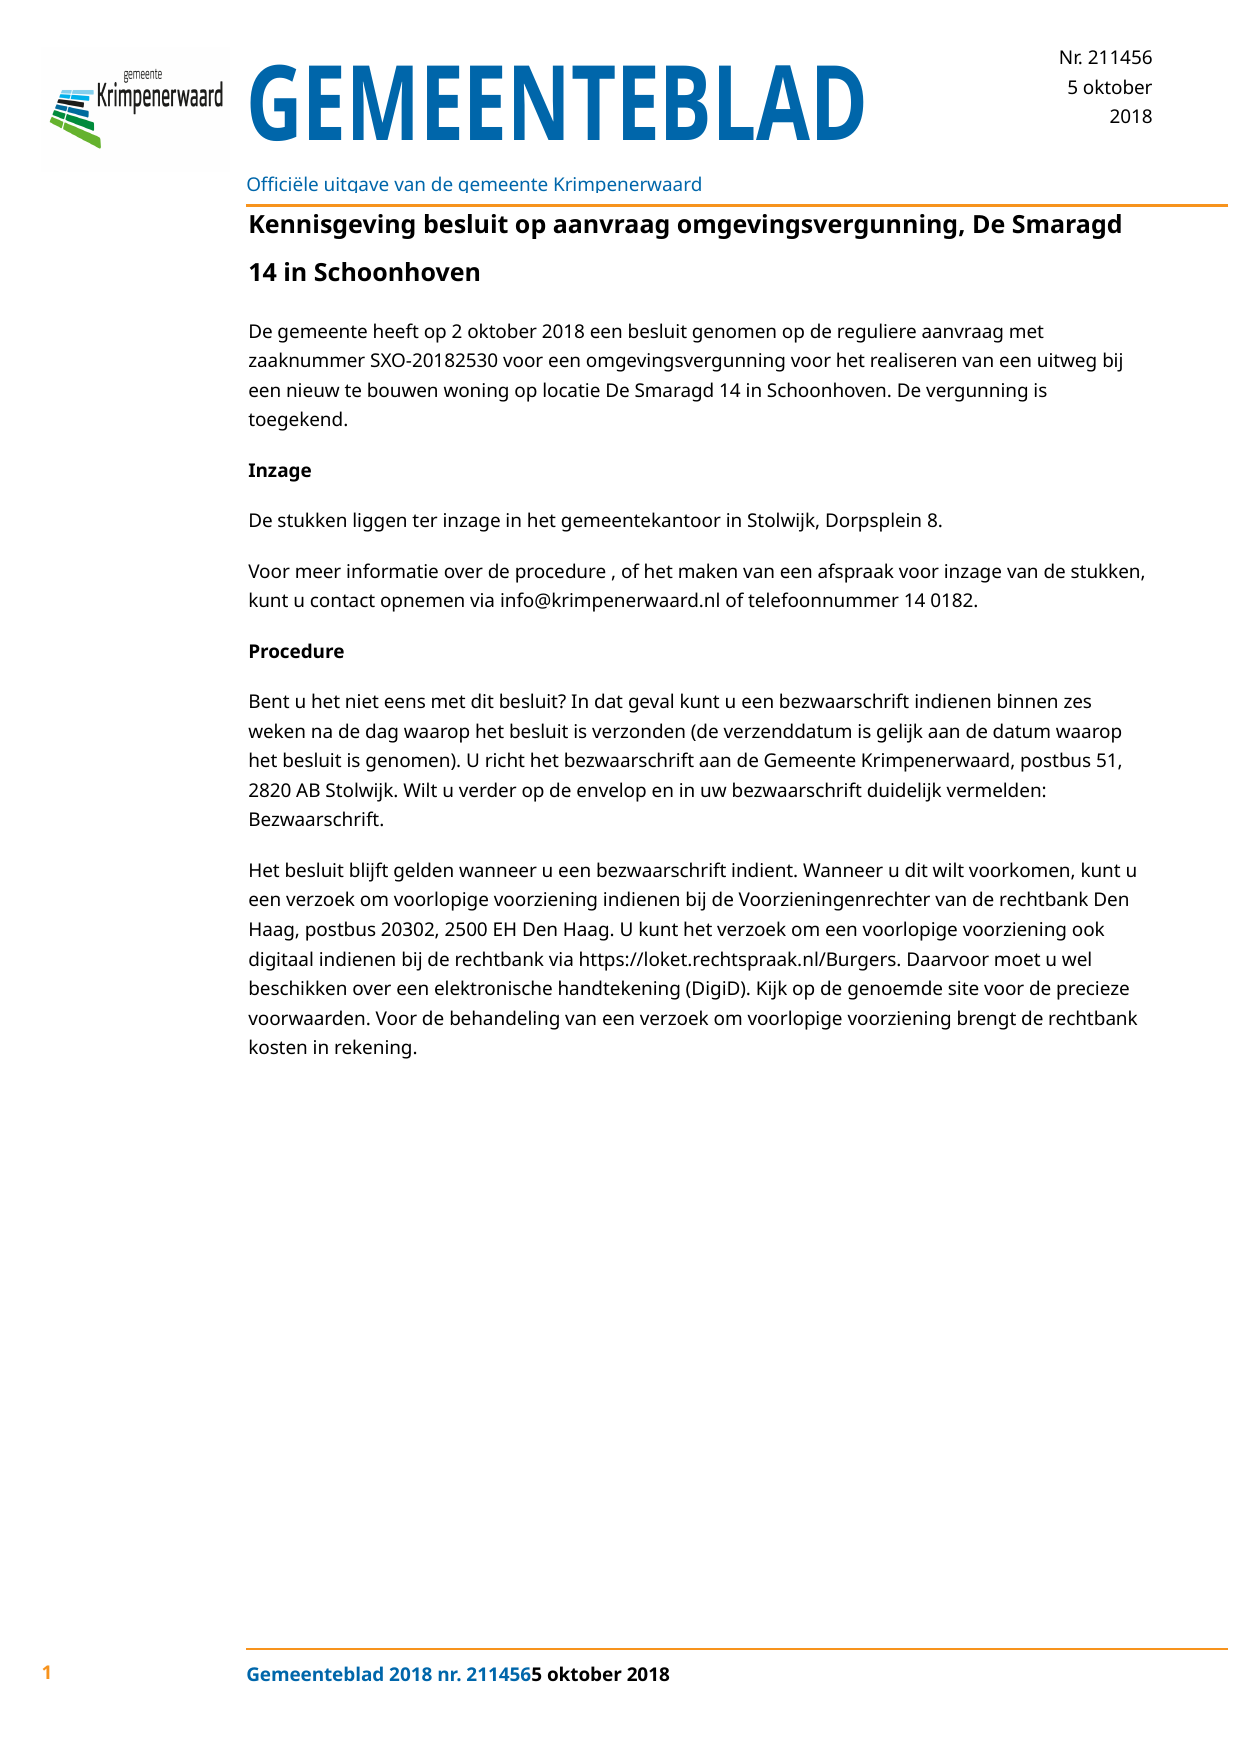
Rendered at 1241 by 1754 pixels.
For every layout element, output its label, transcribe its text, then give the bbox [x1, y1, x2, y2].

text Inzage [248, 457, 1152, 483]
text Het besluit blijft gelden wanneer u een bezwaarschrift indient. Wanneer u dit wilt voorkomen, kunt u een verzoek om voorlopige voorziening indienen bij de Voorzieningenrechter van de rechtbank Den Haag, postbus 20302, 2500 EH Den Haag. U kunt het verzoek om een voorlopige voorziening ook digitaal indienen bij de rechtbank via https://loket.rechtspraak.nl/Burgers. Daarvoor moet u wel beschikken over een elektronische handtekening (DigiD). Kijk op de genoemde site voor de precieze voorwaarden. Voor de behandeling van een verzoek om voorlopige voorziening brengt de rechtbank kosten in rekening. [248, 857, 1152, 1060]
text De stukken liggen ter inzage in het gemeentekantoor in Stolwijk, Dorpsplein 8. [248, 507, 1152, 533]
text Procedure [248, 638, 1152, 664]
text Kennisgeving besluit op aanvraag omgevingsvergunning, De Smaragd 14 in Schoonhoven [248, 207, 1152, 288]
text De gemeente heeft op 2 oktober 2018 een besluit genomen op de reguliere aanvraag met zaaknummer SXO-20182530 voor een omgevingsvergunning voor het realiseren van een uitweg bij een nieuw te bouwen woning op locatie De Smaragd 14 in Schoonhoven. De vergunning is toegekend. [248, 318, 1152, 432]
text Bent u het niet eens met dit besluit? In dat geval kunt u een bezwaarschrift indienen binnen zes weken na de dag waarop het besluit is verzonden (de verzenddatum is gelijk aan de datum waarop het besluit is genomen). U richt het bezwaarschrift aan de Gemeente Krimpenerwaard, postbus 51, 2820 AB Stolwijk. Wilt u verder op de envelop en in uw bezwaarschrift duidelijk vermelden: Bezwaarschrift. [248, 688, 1152, 832]
picture [41, 47, 231, 172]
text Voor meer informatie over de procedure , of het maken van een afspraak voor inzage van de stukken, kunt u contact opnemen via info@krimpenerwaard.nl of telefoonnummer 14 0182. [248, 558, 1152, 613]
